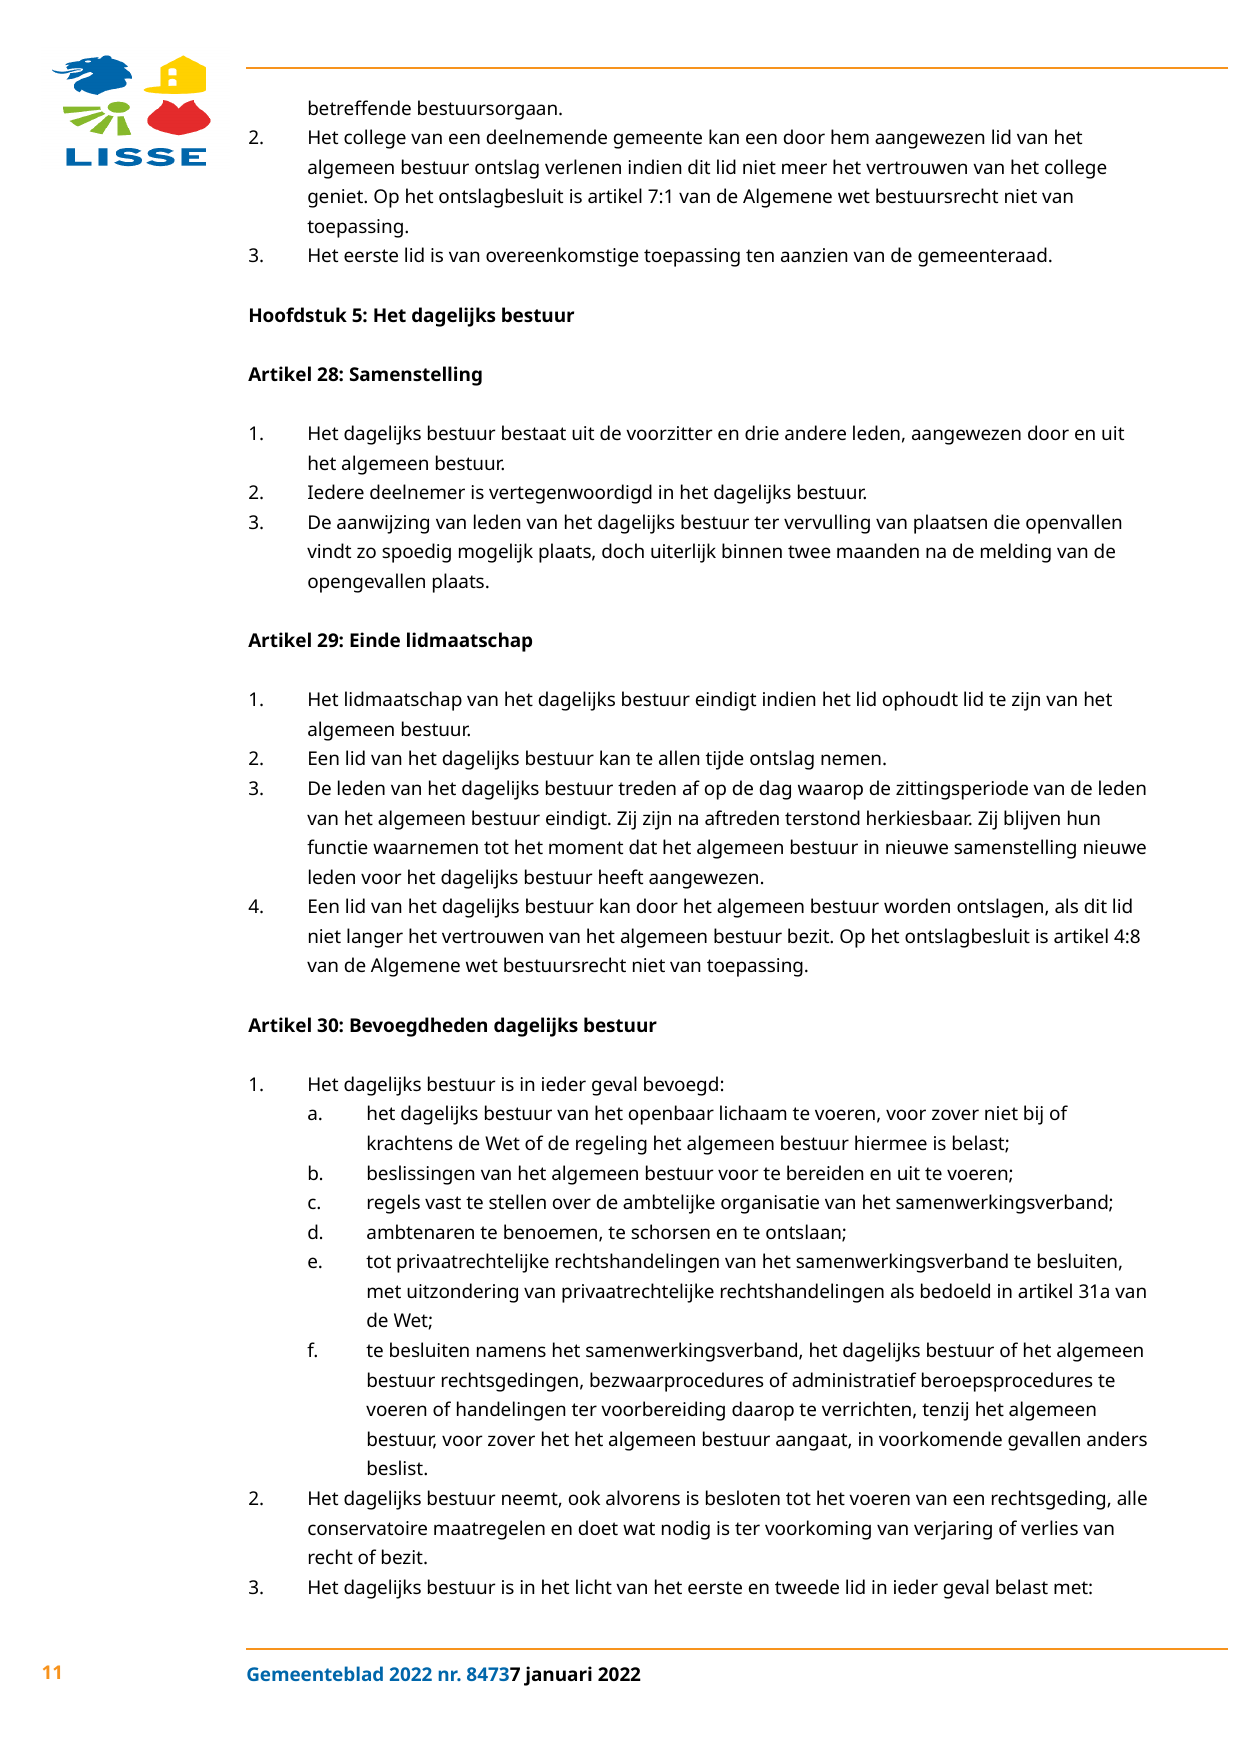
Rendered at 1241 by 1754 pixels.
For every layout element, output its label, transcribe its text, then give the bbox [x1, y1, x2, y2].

list De leden van het dagelijks bestuur treden af op de dag waarop de zittingsperiode van de leden van het algemeen bestuur eindigt. Zij zijn na aftreden terstond herkiesbaar. Zij blijven hun functie waarnemen tot het moment dat het algemeen bestuur in nieuwe samenstelling nieuwe leden voor het dagelijks bestuur heeft aangewezen. [248, 775, 1152, 890]
list het dagelijks bestuur van het openbaar lichaam te voeren, voor zover niet bij of krachtens de Wet of de regeling het algemeen bestuur hiermee is belast; [307, 1101, 1152, 1156]
list Het lidmaatschap van het dagelijks bestuur eindigt indien het lid ophoudt lid te zijn van het algemeen bestuur. [248, 686, 1152, 742]
list tot privaatrechtelijke rechtshandelingen van het samenwerkingsverband te besluiten, met uitzondering van privaatrechtelijke rechtshandelingen als bedoeld in artikel 31a van de Wet; [307, 1248, 1152, 1333]
list ambtenaren te benoemen, te schorsen en te ontslaan; [307, 1219, 1152, 1245]
list Het dagelijks bestuur is in ieder geval bevoegd: [248, 1071, 1152, 1097]
list Het dagelijks bestuur neemt, ook alvorens is besloten tot het voeren van een rechtsgeding, alle conservatoire maatregelen en doet wat nodig is ter voorkoming van verjaring of verlies van recht of bezit. [248, 1485, 1152, 1570]
text Artikel 28: Samenstelling [248, 361, 1152, 387]
picture [41, 47, 231, 172]
text Hoofdstuk 5: Het dagelijks bestuur [248, 302, 1152, 328]
list betreffende bestuursorgaan. [248, 95, 1152, 121]
text Artikel 29: Einde lidmaatschap [248, 627, 1152, 653]
list Het dagelijks bestuur is in het licht van het eerste en tweede lid in ieder geval belast met: [248, 1574, 1152, 1600]
list Een lid van het dagelijks bestuur kan te allen tijde ontslag nemen. [248, 746, 1152, 771]
list Iedere deelnemer is vertegenwoordigd in het dagelijks bestuur. [248, 479, 1152, 505]
list Het college van een deelnemende gemeente kan een door hem aangewezen lid van het algemeen bestuur ontslag verlenen indien dit lid niet meer het vertrouwen van het college geniet. Op het ontslagbesluit is artikel 7:1 van de Algemene wet bestuursrecht niet van toepassing. [248, 124, 1152, 239]
list beslissingen van het algemeen bestuur voor te bereiden en uit te voeren; [307, 1160, 1152, 1186]
list Een lid van het dagelijks bestuur kan door het algemeen bestuur worden ontslagen, als dit lid niet langer het vertrouwen van het algemeen bestuur bezit. Op het ontslagbesluit is artikel 4:8 van de Algemene wet bestuursrecht niet van toepassing. [248, 893, 1152, 978]
list regels vast te stellen over de ambtelijke organisatie van het samenwerkingsverband; [307, 1189, 1152, 1215]
list te besluiten namens het samenwerkingsverband, het dagelijks bestuur of het algemeen bestuur rechtsgedingen, bezwaarprocedures of administratief beroepsprocedures te voeren of handelingen ter voorbereiding daarop te verrichten, tenzij het algemeen bestuur, voor zover het het algemeen bestuur aangaat, in voorkomende gevallen anders beslist. [307, 1337, 1152, 1481]
list Het dagelijks bestuur bestaat uit de voorzitter en drie andere leden, aangewezen door en uit het algemeen bestuur. [248, 420, 1152, 476]
list Het eerste lid is van overeenkomstige toepassing ten aanzien van de gemeenteraad. [248, 243, 1152, 268]
text Artikel 30: Bevoegdheden dagelijks bestuur [248, 1012, 1152, 1038]
list De aanwijzing van leden van het dagelijks bestuur ter vervulling van plaatsen die openvallen vindt zo spoedig mogelijk plaats, doch uiterlijk binnen twee maanden na de melding van de opengevallen plaats. [248, 509, 1152, 594]
